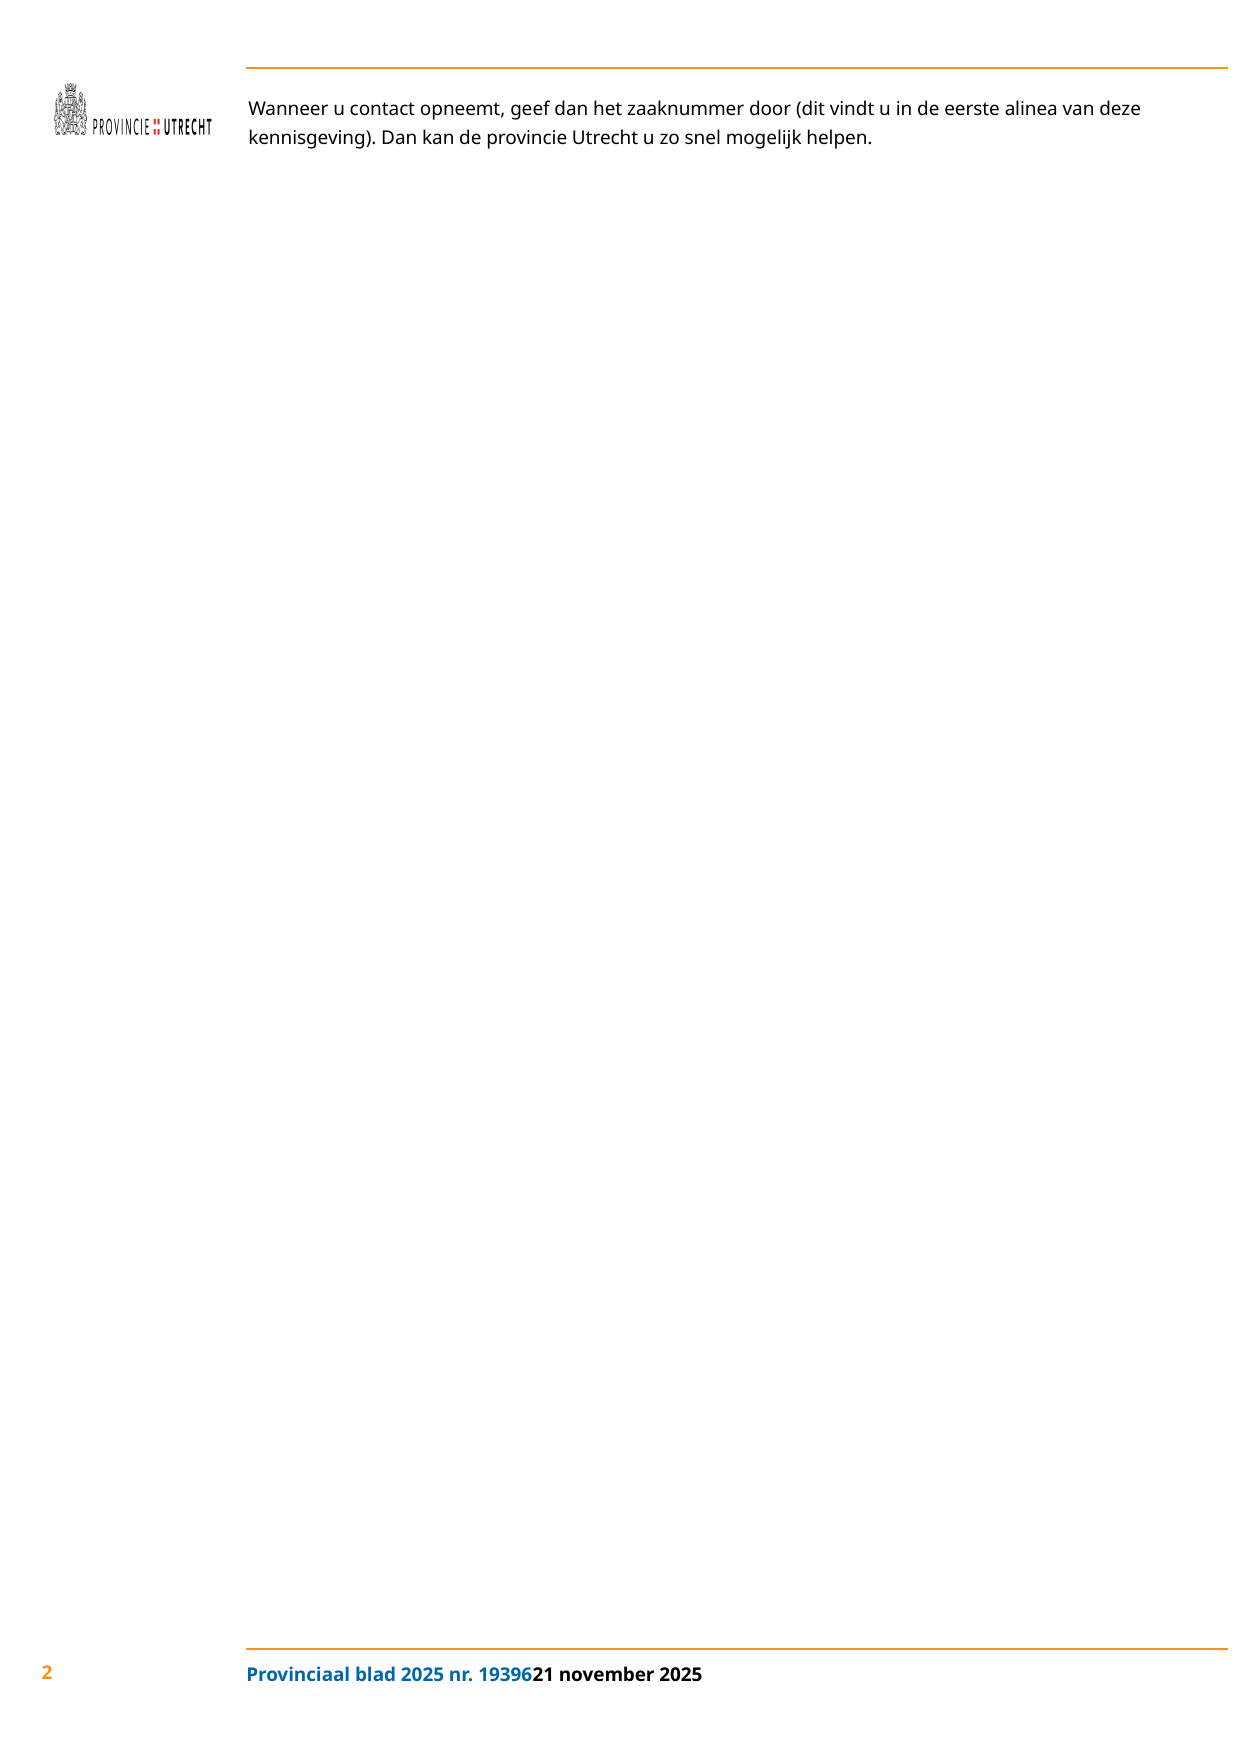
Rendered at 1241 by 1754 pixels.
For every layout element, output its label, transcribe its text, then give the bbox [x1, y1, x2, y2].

picture [41, 47, 231, 172]
text Wanneer u contact opneemt, geef dan het zaaknummer door (dit vindt u in de eerste alinea van deze kennisgeving). Dan kan de provincie Utrecht u zo snel mogelijk helpen. [248, 95, 1152, 150]
